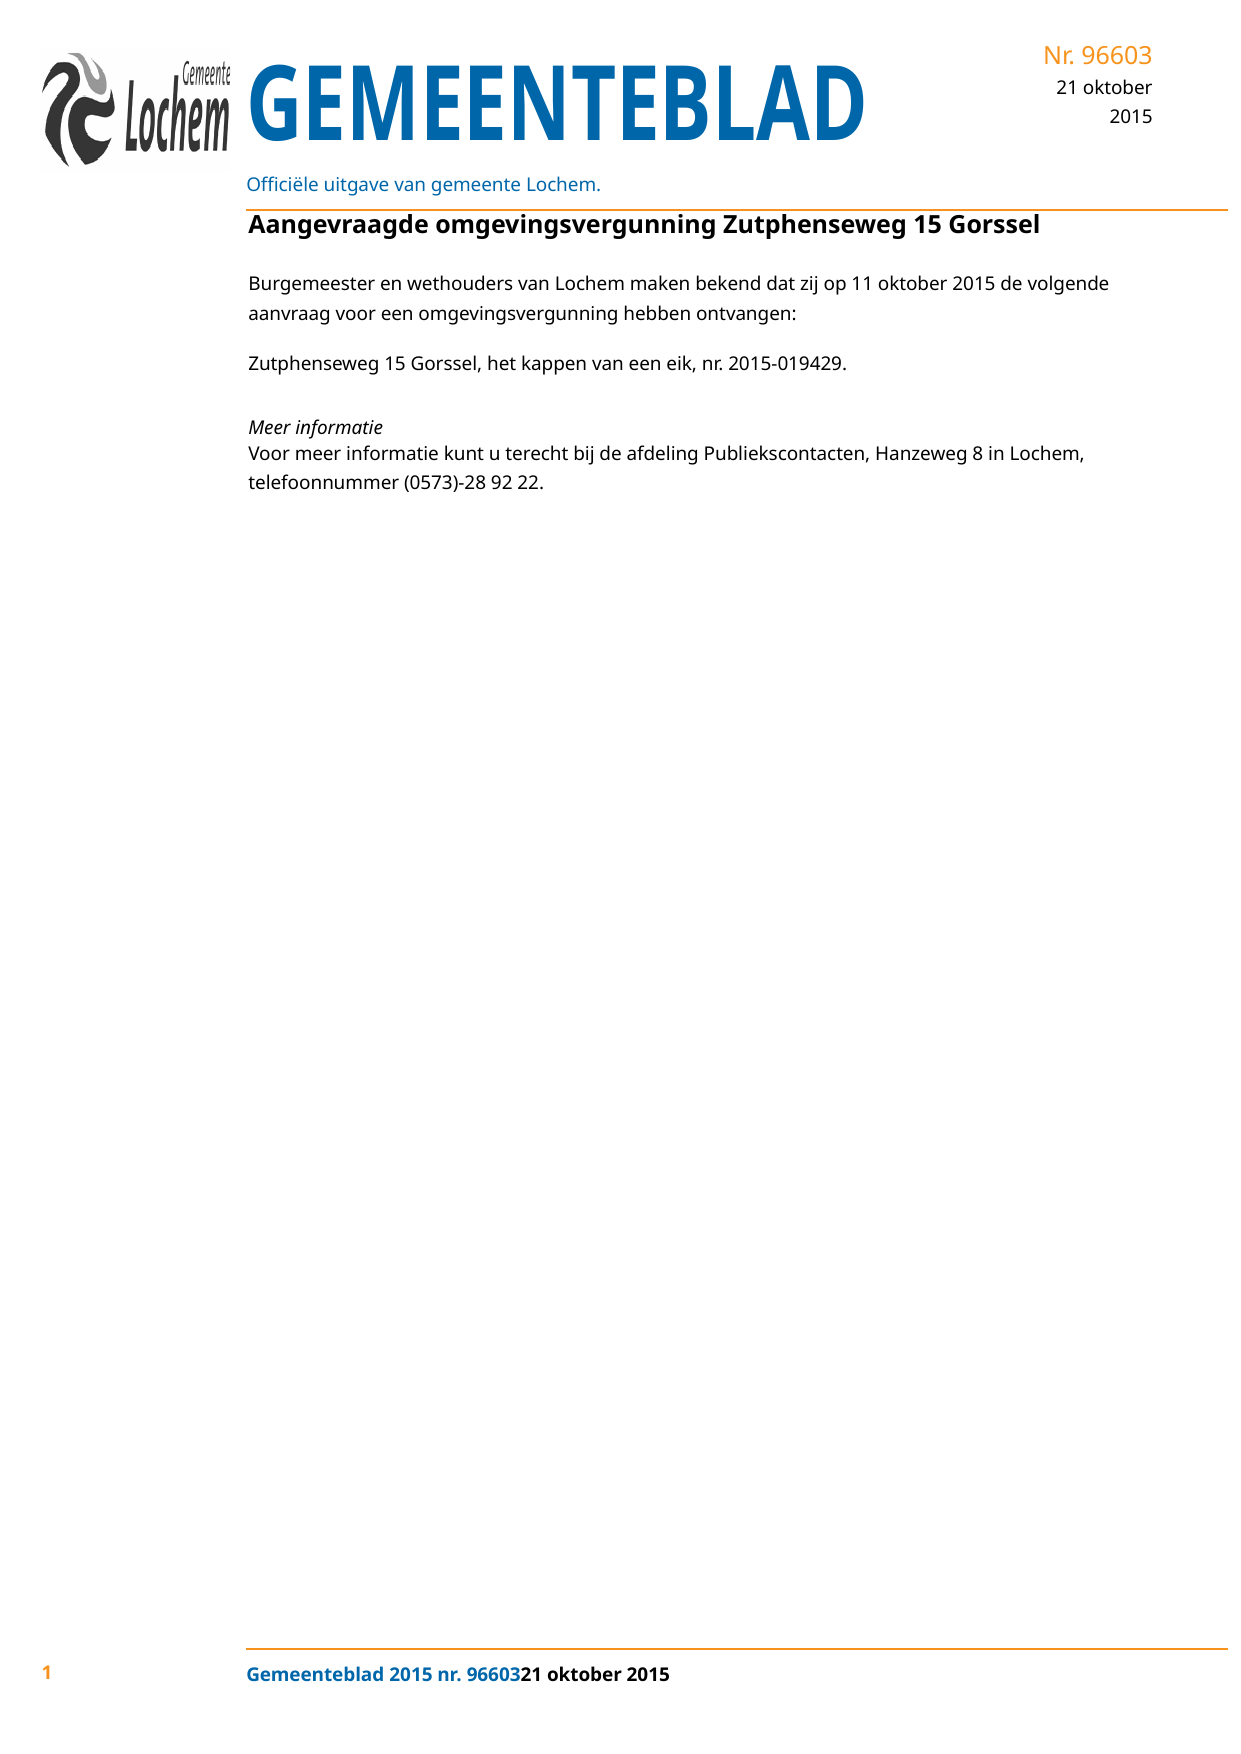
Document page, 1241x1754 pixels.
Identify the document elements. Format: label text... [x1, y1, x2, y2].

text Zutphenseweg 15 Gorssel, het kappen van een eik, nr. 2015-019429. [248, 350, 1152, 376]
picture [41, 47, 231, 172]
text Voor meer informatie kunt u terecht bij de afdeling Publiekscontacten, Hanzeweg 8 in Lochem, telefoonnummer (0573)-28 92 22. [248, 440, 1152, 495]
text Aangevraagde omgevingsvergunning Zutphenseweg 15 Gorssel [248, 211, 1152, 241]
text Meer informatie [248, 414, 1152, 440]
text Burgemeester en wethouders van Lochem maken bekend dat zij op 11 oktober 2015 de volgende aanvraag voor een omgevingsvergunning hebben ontvangen: [248, 270, 1152, 326]
